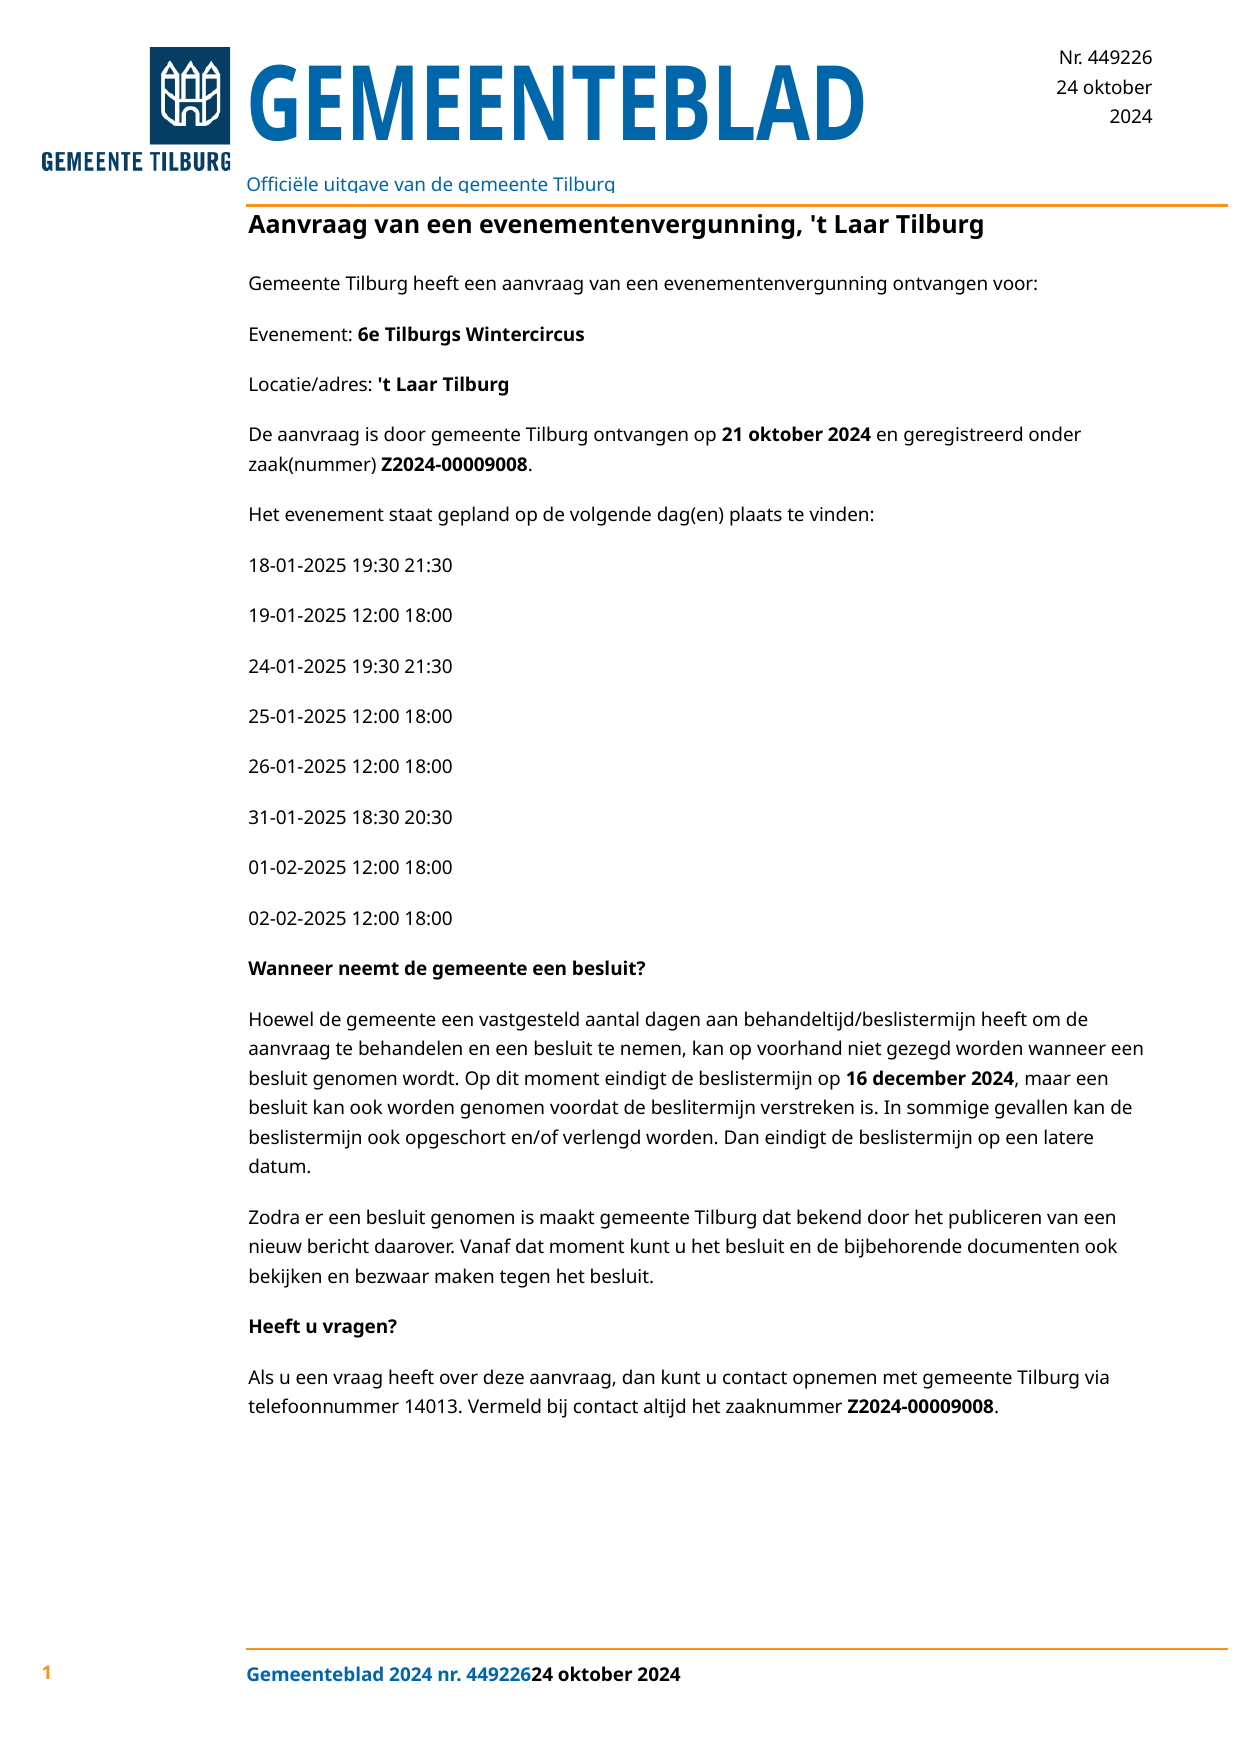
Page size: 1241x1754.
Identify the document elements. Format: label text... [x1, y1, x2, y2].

text Heeft u vragen? [248, 1314, 1152, 1339]
text Aanvraag van een evenementenvergunning, 't Laar Tilburg [248, 207, 1152, 241]
text Wanneer neemt de gemeente een besluit? [248, 955, 1152, 981]
text 18-01-2025 19:30 21:30 [248, 552, 1152, 578]
text Het evenement staat gepland op de volgende dag(en) plaats te vinden: [248, 502, 1152, 527]
text 01-02-2025 12:00 18:00 [248, 854, 1152, 880]
text Zodra er een besluit genomen is maakt gemeente Tilburg dat bekend door het publiceren van een nieuw bericht daarover. Vanaf dat moment kunt u het besluit en de bijbehorende documenten ook bekijken en bezwaar maken tegen het besluit. [248, 1204, 1152, 1289]
text De aanvraag is door gemeente Tilburg ontvangen op 21 oktober 2024 en geregistreerd onder zaak(nummer) Z2024-00009008. [248, 422, 1152, 477]
text Evenement: 6e Tilburgs Wintercircus [248, 321, 1152, 346]
text 26-01-2025 12:00 18:00 [248, 754, 1152, 779]
text 24-01-2025 19:30 21:30 [248, 653, 1152, 678]
text Locatie/adres: 't Laar Tilburg [248, 371, 1152, 397]
text 31-01-2025 18:30 20:30 [248, 804, 1152, 830]
text 25-01-2025 12:00 18:00 [248, 703, 1152, 729]
text Gemeente Tilburg heeft een aanvraag van een evenementenvergunning ontvangen voor: [248, 270, 1152, 296]
text Als u een vraag heeft over deze aanvraag, dan kunt u contact opnemen met gemeente Tilburg via telefoonnummer 14013. Vermeld bij contact altijd het zaaknummer Z2024-00009008. [248, 1364, 1152, 1419]
picture [41, 47, 231, 172]
text 02-02-2025 12:00 18:00 [248, 905, 1152, 931]
text Hoewel de gemeente een vastgesteld aantal dagen aan behandeltijd/beslistermijn heeft om de aanvraag te behandelen en een besluit te nemen, kan op voorhand niet gezegd worden wanneer een besluit genomen wordt. Op dit moment eindigt de beslistermijn op 16 december 2024, maar een besluit kan ook worden genomen voordat de beslitermijn verstreken is. In sommige gevallen kan de beslistermijn ook opgeschort en/of verlengd worden. Dan eindigt de beslistermijn op een latere datum. [248, 1006, 1152, 1179]
text 19-01-2025 12:00 18:00 [248, 602, 1152, 628]
